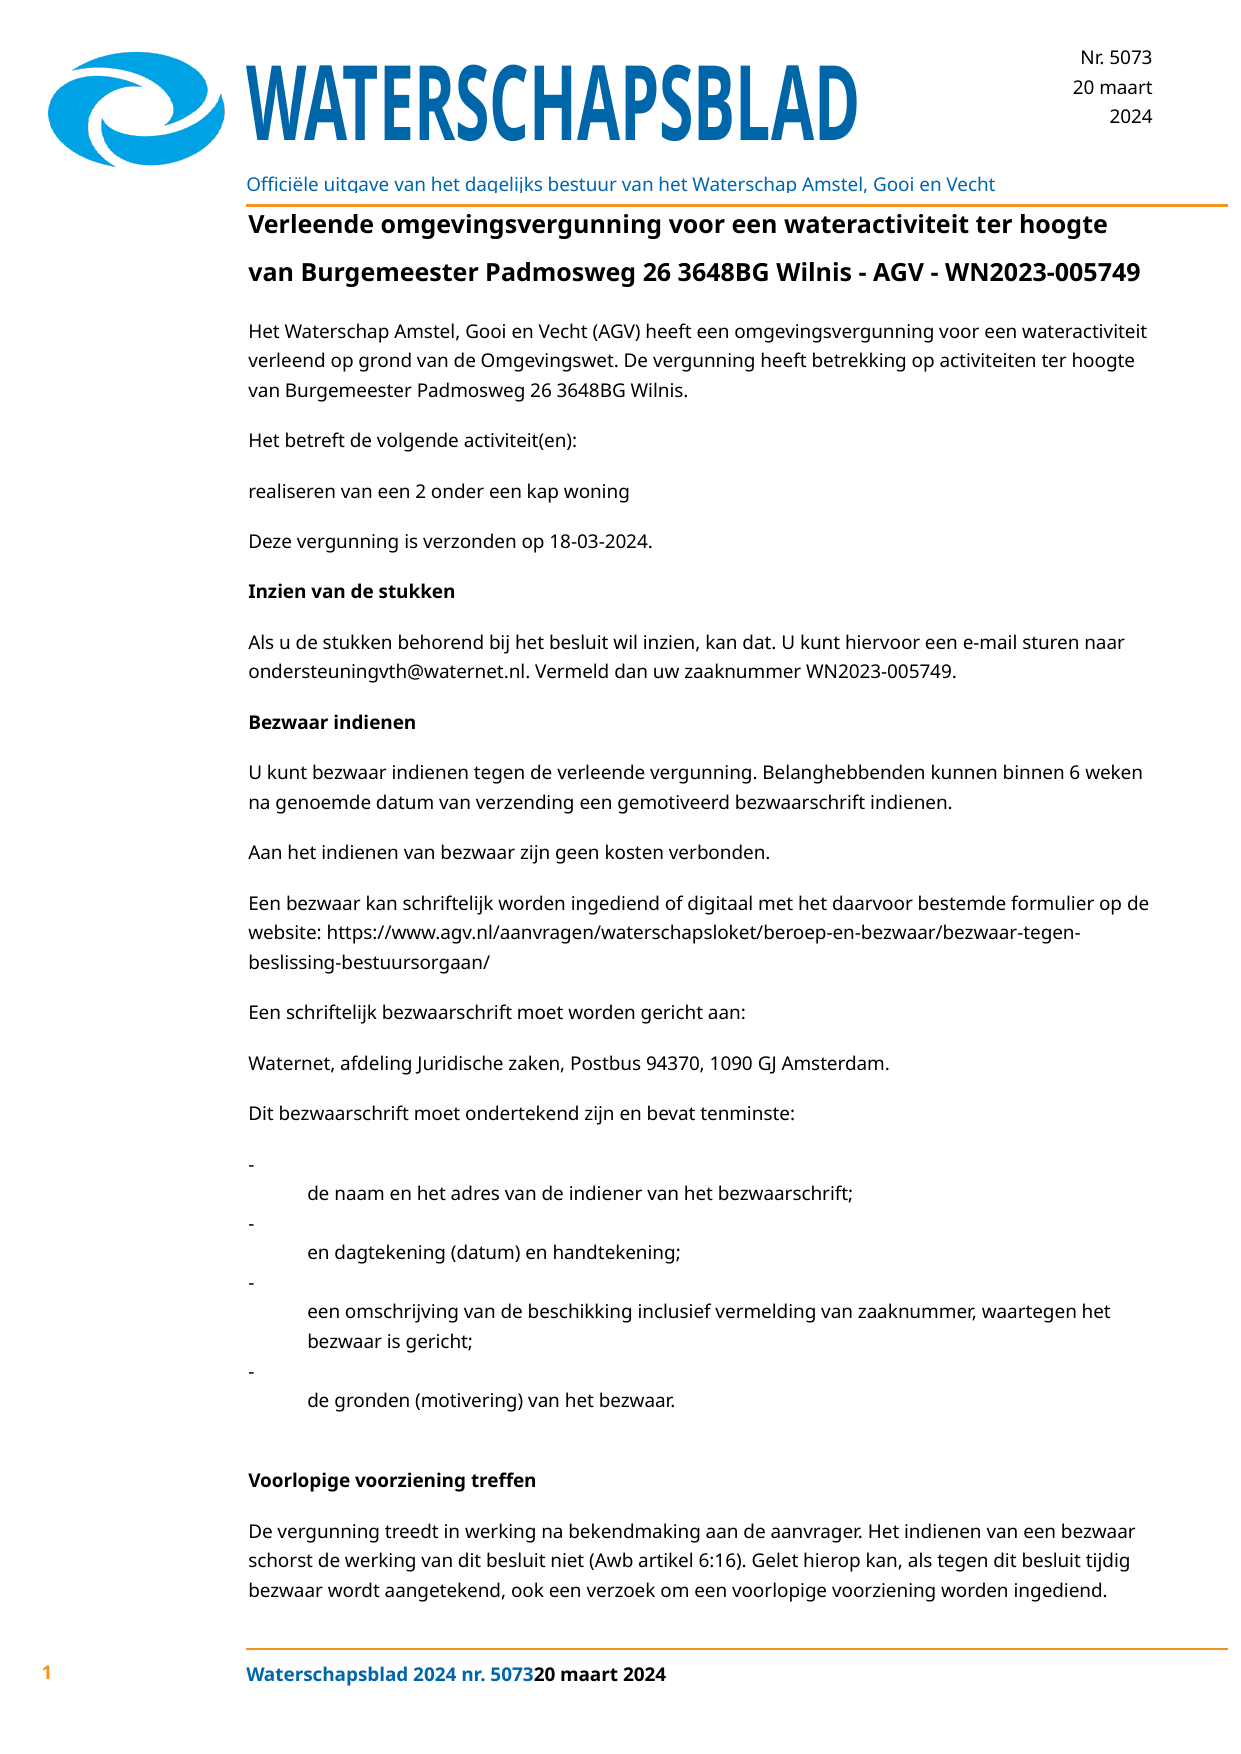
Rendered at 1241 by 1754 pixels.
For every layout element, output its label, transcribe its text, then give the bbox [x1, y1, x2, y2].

text De vergunning treedt in werking na bekendmaking aan de aanvrager. Het indienen van een bezwaar schorst de werking van dit besluit niet (Awb artikel 6:16). Gelet hierop kan, als tegen dit besluit tijdig bezwaar wordt aangetekend, ook een verzoek om een voorlopige voorziening worden ingediend. [248, 1518, 1152, 1603]
text Bezwaar indienen [248, 709, 1152, 735]
text U kunt bezwaar indienen tegen de verleende vergunning. Belanghebbenden kunnen binnen 6 weken na genoemde datum van verzending een gemotiveerd bezwaarschrift indienen. [248, 759, 1152, 815]
text Deze vergunning is verzonden op 18-03-2024. [248, 528, 1152, 554]
list een omschrijving van de beschikking inclusief vermelding van zaaknummer, waartegen het bezwaar is gericht; [248, 1299, 1152, 1354]
text Het betreft de volgende activiteit(en): [248, 427, 1152, 453]
text Verleende omgevingsvergunning voor een wateractiviteit ter hoogte van Burgemeester Padmosweg 26 3648BG Wilnis - AGV - WN2023-005749 [248, 207, 1152, 288]
picture [41, 47, 231, 172]
text Voorlopige voorziening treffen [248, 1467, 1152, 1493]
text Aan het indienen van bezwaar zijn geen kosten verbonden. [248, 839, 1152, 865]
text Inzien van de stukken [248, 579, 1152, 604]
text Het Waterschap Amstel, Gooi en Vecht (AGV) heeft een omgevingsvergunning voor een wateractiviteit verleend op grond van de Omgevingswet. De vergunning heeft betrekking op activiteiten ter hoogte van Burgemeester Padmosweg 26 3648BG Wilnis. [248, 318, 1152, 403]
list de naam en het adres van de indiener van het bezwaarschrift; [248, 1180, 1152, 1206]
text Dit bezwaarschrift moet ondertekend zijn en bevat tenminste: [248, 1100, 1152, 1126]
text Als u de stukken behorend bij het besluit wil inzien, kan dat. U kunt hiervoor een e-mail sturen naar ondersteuningvth@waternet.nl. Vermeld dan uw zaaknummer WN2023-005749. [248, 629, 1152, 684]
text realiseren van een 2 onder een kap woning [248, 478, 1152, 504]
text Waternet, afdeling Juridische zaken, Postbus 94370, 1090 GJ Amsterdam. [248, 1050, 1152, 1076]
text Een bezwaar kan schriftelijk worden ingediend of digitaal met het daarvoor bestemde formulier op de website: https://www.agv.nl/aanvragen/waterschapsloket/beroep-en-bezwaar/bezwaar-tegen-beslissing-bestuursorgaan/ [248, 890, 1152, 975]
list de gronden (motivering) van het bezwaar. [248, 1387, 1152, 1413]
list en dagtekening (datum) en handtekening; [248, 1239, 1152, 1265]
text Een schriftelijk bezwaarschrift moet worden gericht aan: [248, 999, 1152, 1025]
